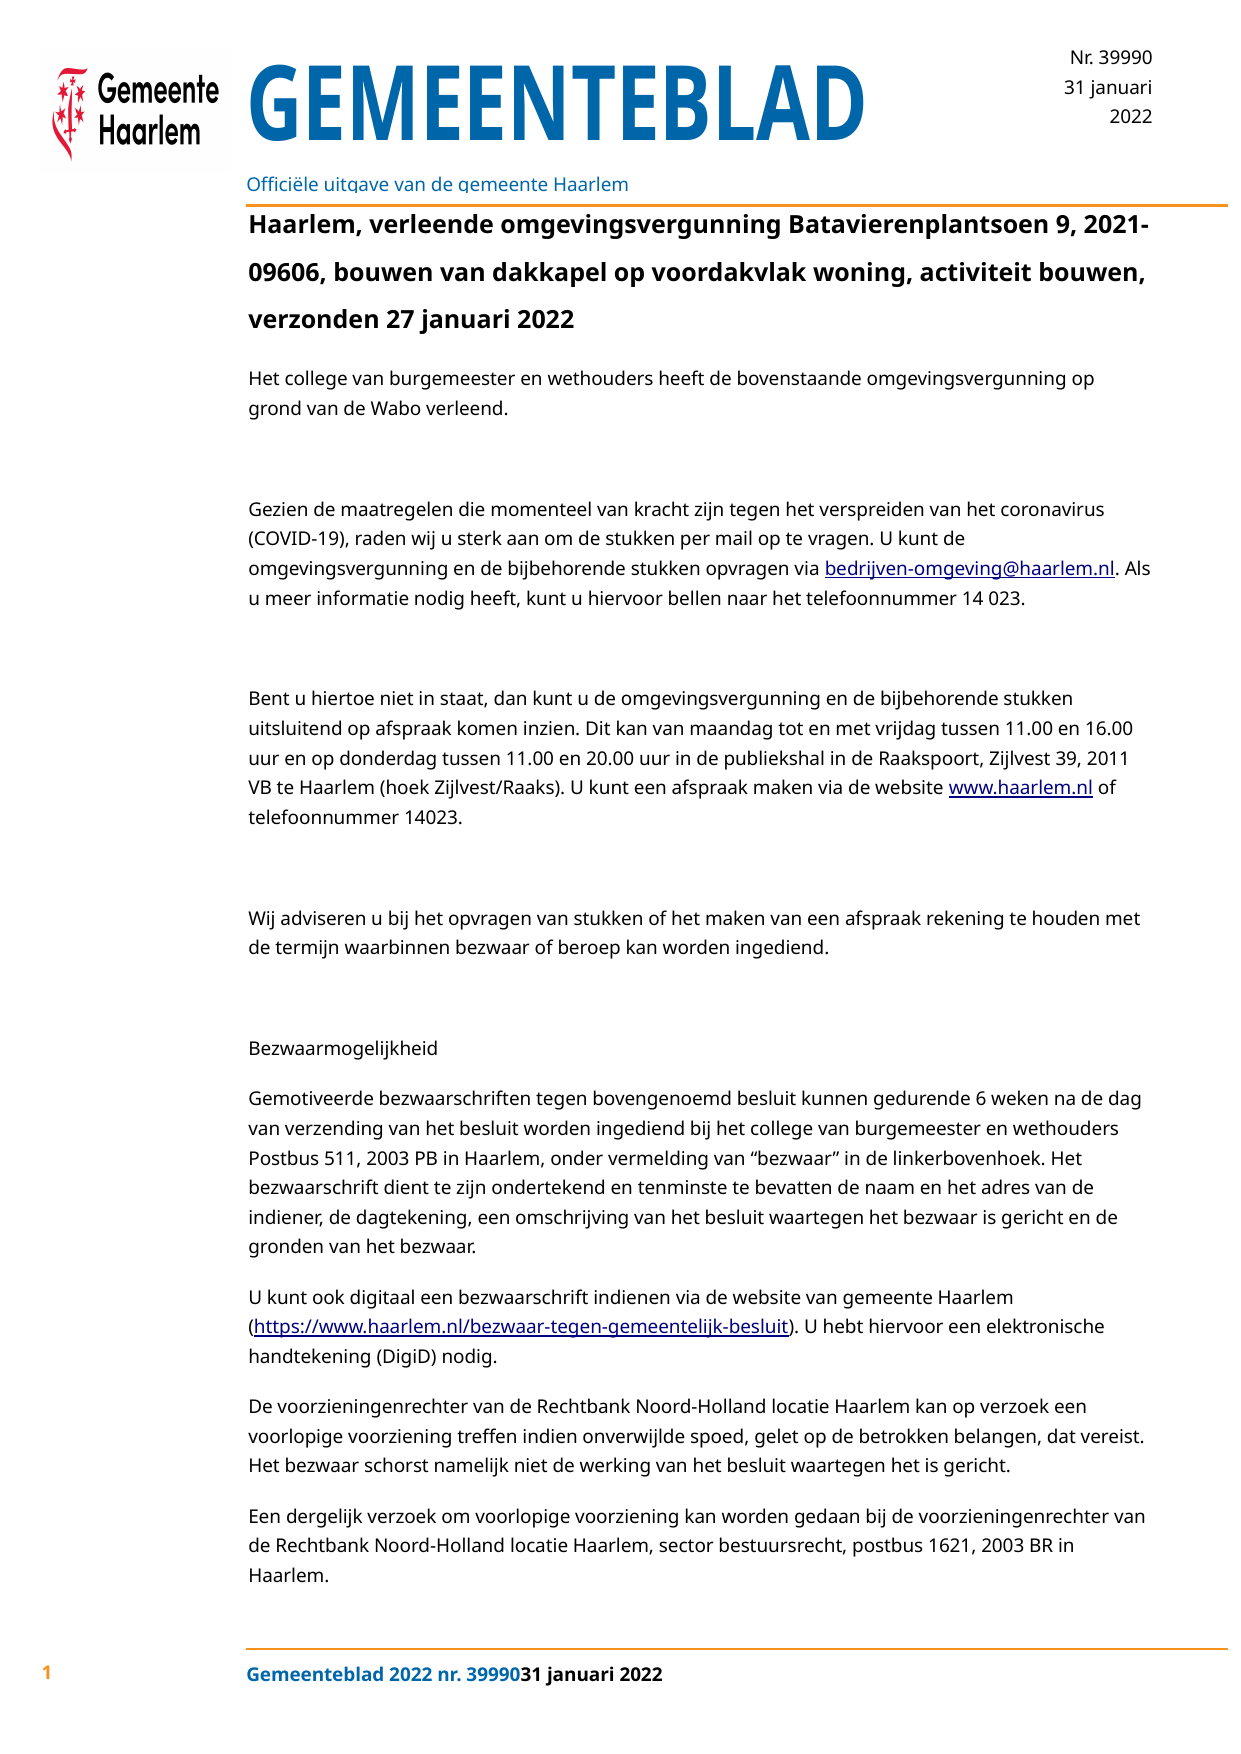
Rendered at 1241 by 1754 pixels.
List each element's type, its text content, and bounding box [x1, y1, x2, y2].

text De voorzieningenrechter van de Rechtbank Noord-Holland locatie Haarlem kan op verzoek een voorlopige voorziening treffen indien onverwijlde spoed, gelet op de betrokken belangen, dat vereist. Het bezwaar schorst namelijk niet de werking van het besluit waartegen het is gericht. [248, 1393, 1152, 1478]
text Gezien de maatregelen die momenteel van kracht zijn tegen het verspreiden van het coronavirus (COVID-19), raden wij u sterk aan om de stukken per mail op te vragen. U kunt de omgevingsvergunning en de bijbehorende stukken opvragen via bedrijven-omgeving@haarlem.nl. Als u meer informatie nodig heeft, kunt u hiervoor bellen naar het telefoonnummer 14 023. [248, 496, 1152, 610]
text Bezwaarmogelijkheid [248, 1035, 1152, 1061]
text Haarlem, verleende omgevingsvergunning Batavierenplantsoen 9, 2021-09606, bouwen van dakkapel op voordakvlak woning, activiteit bouwen, verzonden 27 januari 2022 [248, 207, 1152, 336]
text Gemotiveerde bezwaarschriften tegen bovengenoemd besluit kunnen gedurende 6 weken na de dag van verzending van het besluit worden ingediend bij het college van burgemeester en wethouders Postbus 511, 2003 PB in Haarlem, onder vermelding van “bezwaar” in de linkerbovenhoek. Het bezwaarschrift dient te zijn ondertekend en tenminste te bevatten de naam en het adres van de indiener, de dagtekening, een omschrijving van het besluit waartegen het bezwaar is gericht en de gronden van het bezwaar. [248, 1086, 1152, 1259]
picture [41, 47, 231, 172]
text Een dergelijk verzoek om voorlopige voorziening kan worden gedaan bij de voorzieningenrechter van de Rechtbank Noord-Holland locatie Haarlem, sector bestuursrecht, postbus 1621, 2003 BR in Haarlem. [248, 1503, 1152, 1588]
text Het college van burgemeester en wethouders heeft de bovenstaande omgevingsvergunning op grond van de Wabo verleend. [248, 366, 1152, 421]
text U kunt ook digitaal een bezwaarschrift indienen via de website van gemeente Haarlem (https://www.haarlem.nl/bezwaar-tegen-gemeentelijk-besluit). U hebt hiervoor een elektronische handtekening (DigiD) nodig. [248, 1284, 1152, 1369]
text Wij adviseren u bij het opvragen van stukken of het maken van een afspraak rekening te houden met de termijn waarbinnen bezwaar of beroep kan worden ingediend. [248, 905, 1152, 960]
text Bent u hiertoe niet in staat, dan kunt u de omgevingsvergunning en de bijbehorende stukken uitsluitend op afspraak komen inzien. Dit kan van maandag tot en met vrijdag tussen 11.00 en 16.00 uur en op donderdag tussen 11.00 en 20.00 uur in de publiekshal in de Raakspoort, Zijlvest 39, 2011 VB te Haarlem (hoek Zijlvest/Raaks). U kunt een afspraak maken via de website www.haarlem.nl of telefoonnummer 14023. [248, 686, 1152, 829]
